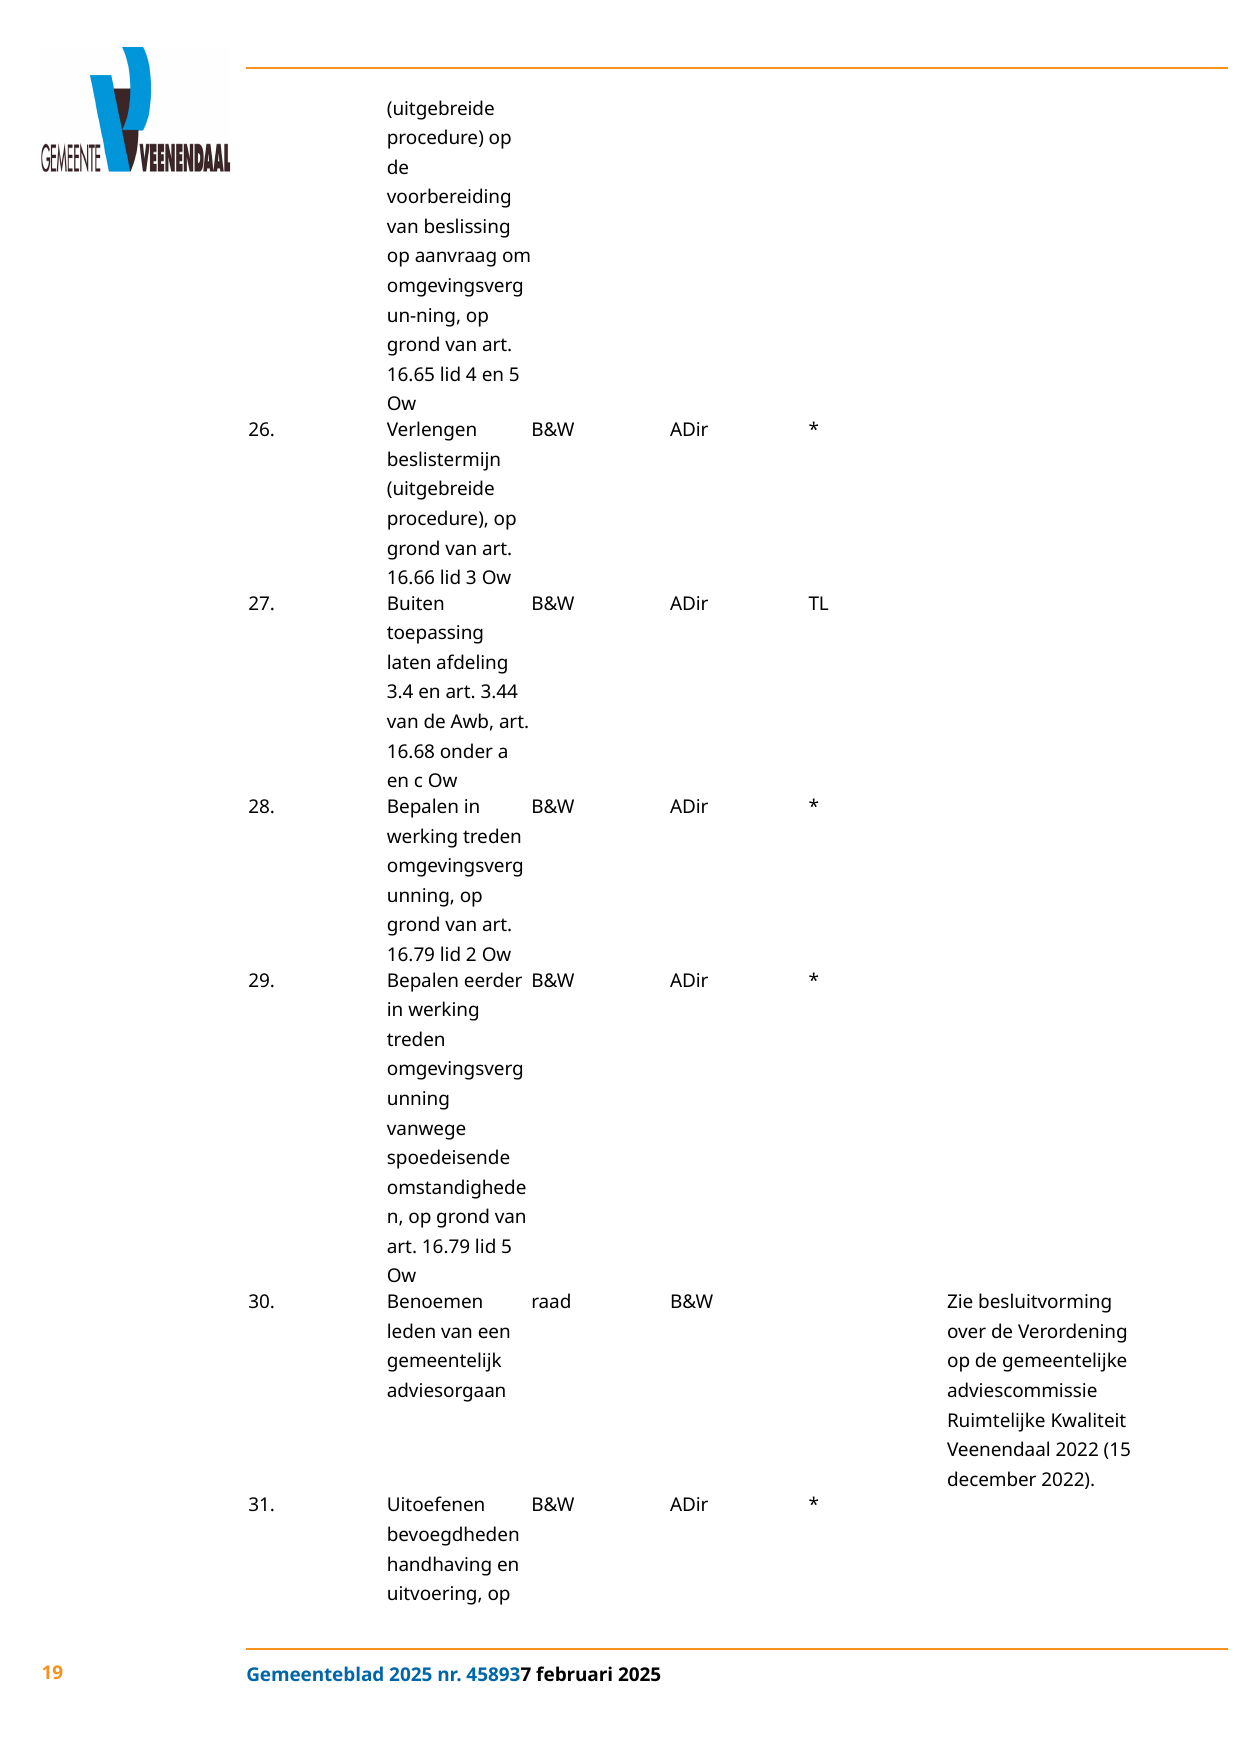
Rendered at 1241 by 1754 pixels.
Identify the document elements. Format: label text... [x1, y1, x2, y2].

table_cell Bepalen eerder in werking treden omgevingsvergunning vanwege spoedeisende omstandigheden, op grond van art. 16.79 lid 5 Ow [387, 967, 531, 1288]
table_cell * [808, 1492, 947, 1606]
table_cell 26. [248, 416, 387, 590]
table_cell B&W [531, 1492, 670, 1606]
table_cell (uitgebreide procedure) op de voorbereiding van beslissing op aanvraag om omgevingsvergun-ning, op grond van art. 16.65 lid 4 en 5 Ow [387, 95, 531, 416]
table_cell TL [808, 590, 947, 793]
table_cell * [808, 793, 947, 967]
table_cell [947, 967, 1152, 1288]
table_cell B&W [531, 793, 670, 967]
table_cell * [808, 967, 947, 1288]
table_cell [947, 95, 1152, 416]
table_cell Benoemen leden van een gemeentelijk adviesorgaan [387, 1289, 531, 1492]
table_cell ADir [670, 416, 808, 590]
table_cell [947, 793, 1152, 967]
table_cell [947, 590, 1152, 793]
picture [41, 47, 130, 172]
table_cell 29. [248, 967, 387, 1288]
table_cell [947, 416, 1152, 590]
table_cell Verlengen beslistermijn (uitgebreide procedure), op grond van art. 16.66 lid 3 Ow [387, 416, 531, 590]
table_cell [248, 95, 387, 416]
table_cell [531, 95, 670, 416]
table_cell B&W [670, 1289, 808, 1492]
picture [123, 47, 231, 172]
table_cell [808, 95, 947, 416]
table_cell Bepalen in werking treden omgevingsvergunning, op grond van art. 16.79 lid 2 Ow [387, 793, 531, 967]
table_cell [670, 95, 808, 416]
table_cell ADir [670, 590, 808, 793]
table_cell ADir [670, 1492, 808, 1606]
table_cell 27. [248, 590, 387, 793]
table_cell 31. [248, 1492, 387, 1606]
table_cell [947, 1492, 1152, 1606]
table_cell ADir [670, 967, 808, 1288]
table_cell * [808, 416, 947, 590]
table_cell Uitoefenen bevoegdheden handhaving en uitvoering, op [387, 1492, 531, 1606]
table_cell B&W [531, 590, 670, 793]
table_cell B&W [531, 416, 670, 590]
table_cell 28. [248, 793, 387, 967]
table_cell Zie besluitvorming over de Verordening op de gemeentelijke adviescommissie Ruimtelijke Kwaliteit Veenendaal 2022 (15 december 2022). [947, 1289, 1152, 1492]
table_cell B&W [531, 967, 670, 1288]
table_cell ADir [670, 793, 808, 967]
table_cell raad [531, 1289, 670, 1492]
table_cell [808, 1289, 947, 1492]
table_cell 30. [248, 1289, 387, 1492]
table_cell Buiten toepassing laten afdeling 3.4 en art. 3.44 van de Awb, art. 16.68 onder a en c Ow [387, 590, 531, 793]
